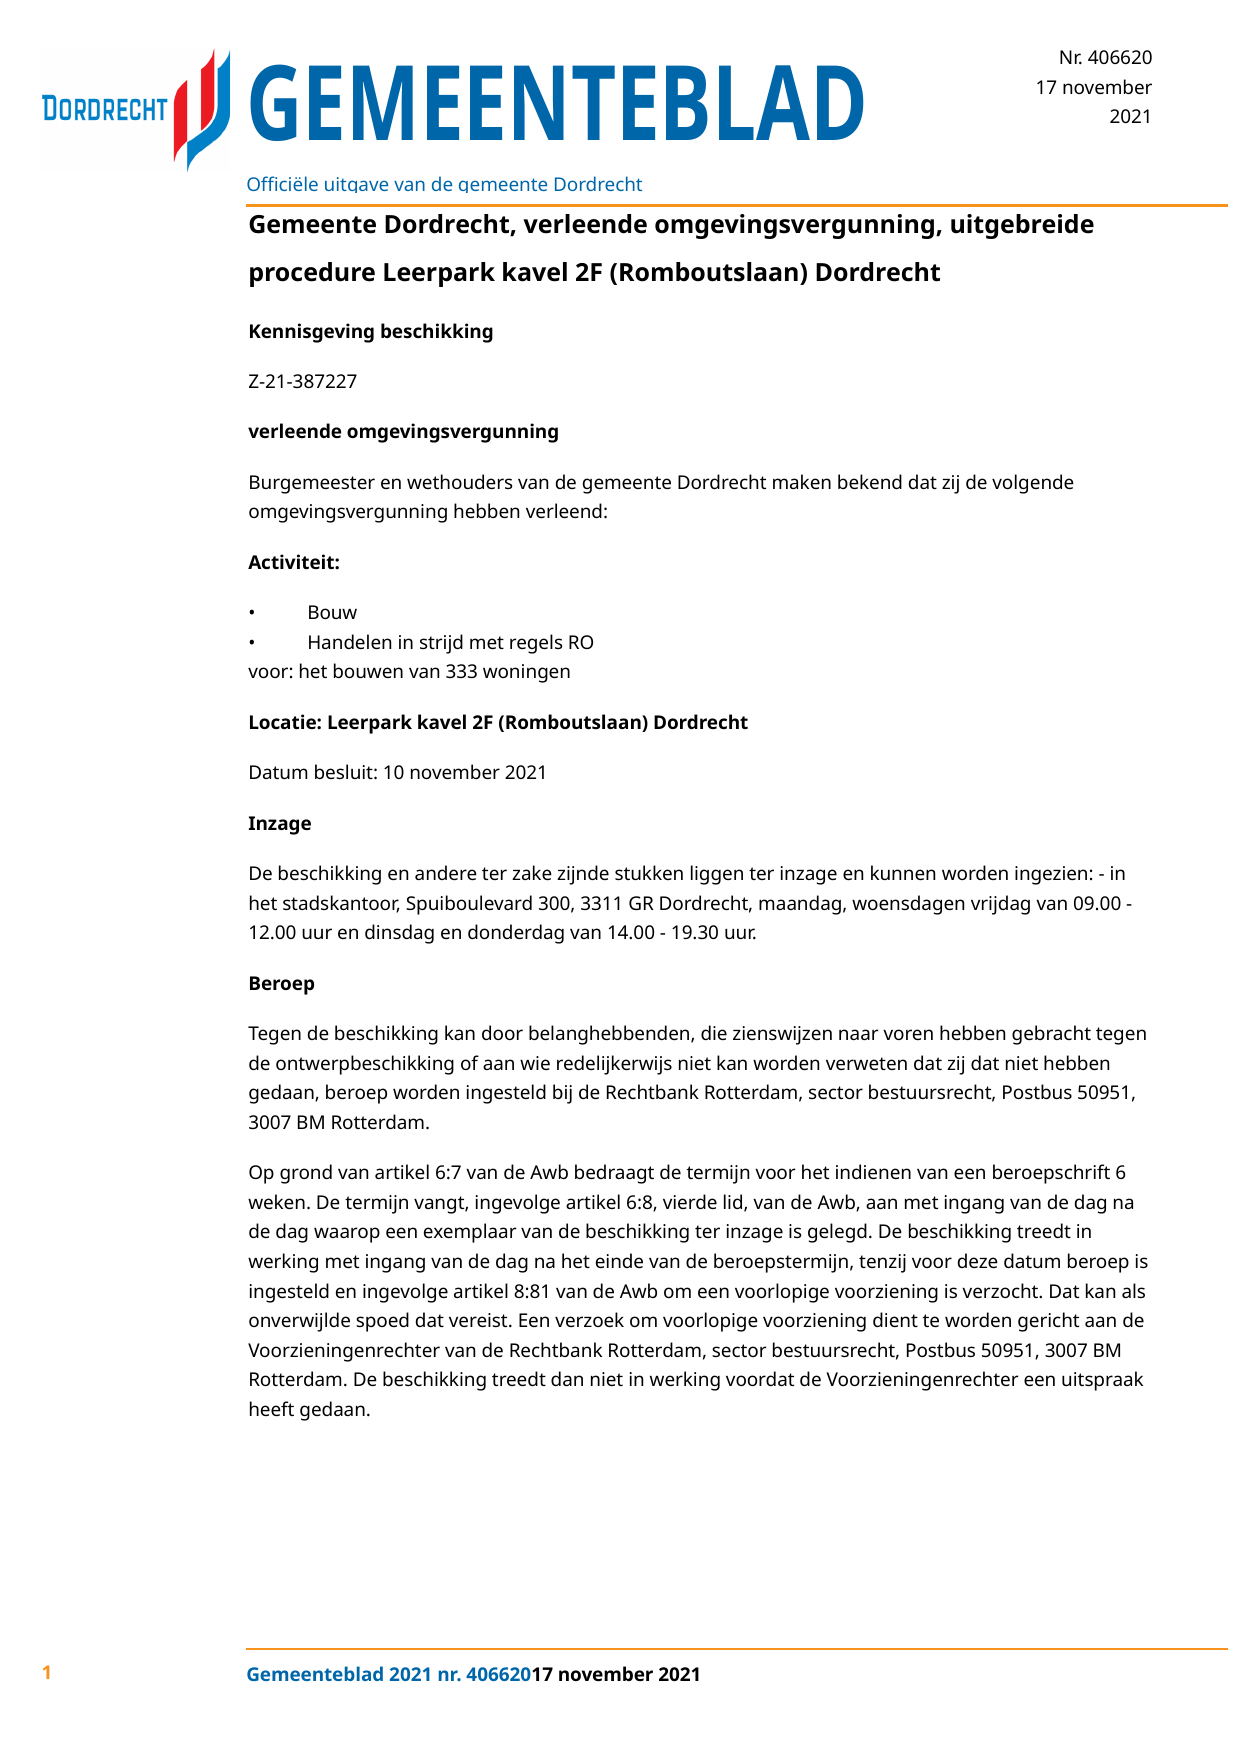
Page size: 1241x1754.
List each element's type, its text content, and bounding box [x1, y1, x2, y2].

text Inzage [248, 810, 1152, 836]
text voor: het bouwen van 333 woningen [248, 659, 1152, 684]
text verleende omgevingsvergunning [248, 419, 1152, 444]
text Burgemeester en wethouders van de gemeente Dordrecht maken bekend dat zij de volgende omgevingsvergunning hebben verleend: [248, 469, 1152, 524]
text Activiteit: [248, 549, 1152, 575]
text Kennisgeving beschikking [248, 318, 1152, 344]
text Gemeente Dordrecht, verleende omgevingsvergunning, uitgebreide procedure Leerpark kavel 2F (Romboutslaan) Dordrecht [248, 207, 1152, 288]
text Beroep [248, 970, 1152, 996]
list Bouw [248, 599, 1152, 625]
text Datum besluit: 10 november 2021 [248, 759, 1152, 785]
text Tegen de beschikking kan door belanghebbenden, die zienswijzen naar voren hebben gebracht tegen de ontwerpbeschikking of aan wie redelijkerwijs niet kan worden verweten dat zij dat niet hebben gedaan, beroep worden ingesteld bij de Rechtbank Rotterdam, sector bestuursrecht, Postbus 50951, 3007 BM Rotterdam. [248, 1020, 1152, 1135]
text Locatie: Leerpark kavel 2F (Romboutslaan) Dordrecht [248, 709, 1152, 735]
list Handelen in strijd met regels RO [248, 629, 1152, 655]
text De beschikking en andere ter zake zijnde stukken liggen ter inzage en kunnen worden ingezien: - in het stadskantoor, Spuiboulevard 300, 3311 GR Dordrecht, maandag, woensdagen vrijdag van 09.00 - 12.00 uur en dinsdag en donderdag van 14.00 - 19.30 uur. [248, 860, 1152, 945]
text Z-21-387227 [248, 368, 1152, 394]
text Op grond van artikel 6:7 van de Awb bedraagt de termijn voor het indienen van een beroepschrift 6 weken. De termijn vangt, ingevolge artikel 6:8, vierde lid, van de Awb, aan met ingang van de dag na de dag waarop een exemplaar van de beschikking ter inzage is gelegd. De beschikking treedt in werking met ingang van de dag na het einde van de beroepstermijn, tenzij voor deze datum beroep is ingesteld en ingevolge artikel 8:81 van de Awb om een voorlopige voorziening is verzocht. Dat kan als onverwijlde spoed dat vereist. Een verzoek om voorlopige voorziening dient te worden gericht aan de Voorzieningenrechter van de Rechtbank Rotterdam, sector bestuursrecht, Postbus 50951, 3007 BM Rotterdam. De beschikking treedt dan niet in werking voordat de Voorzieningenrechter een uitspraak heeft gedaan. [248, 1159, 1152, 1422]
picture [41, 47, 231, 172]
